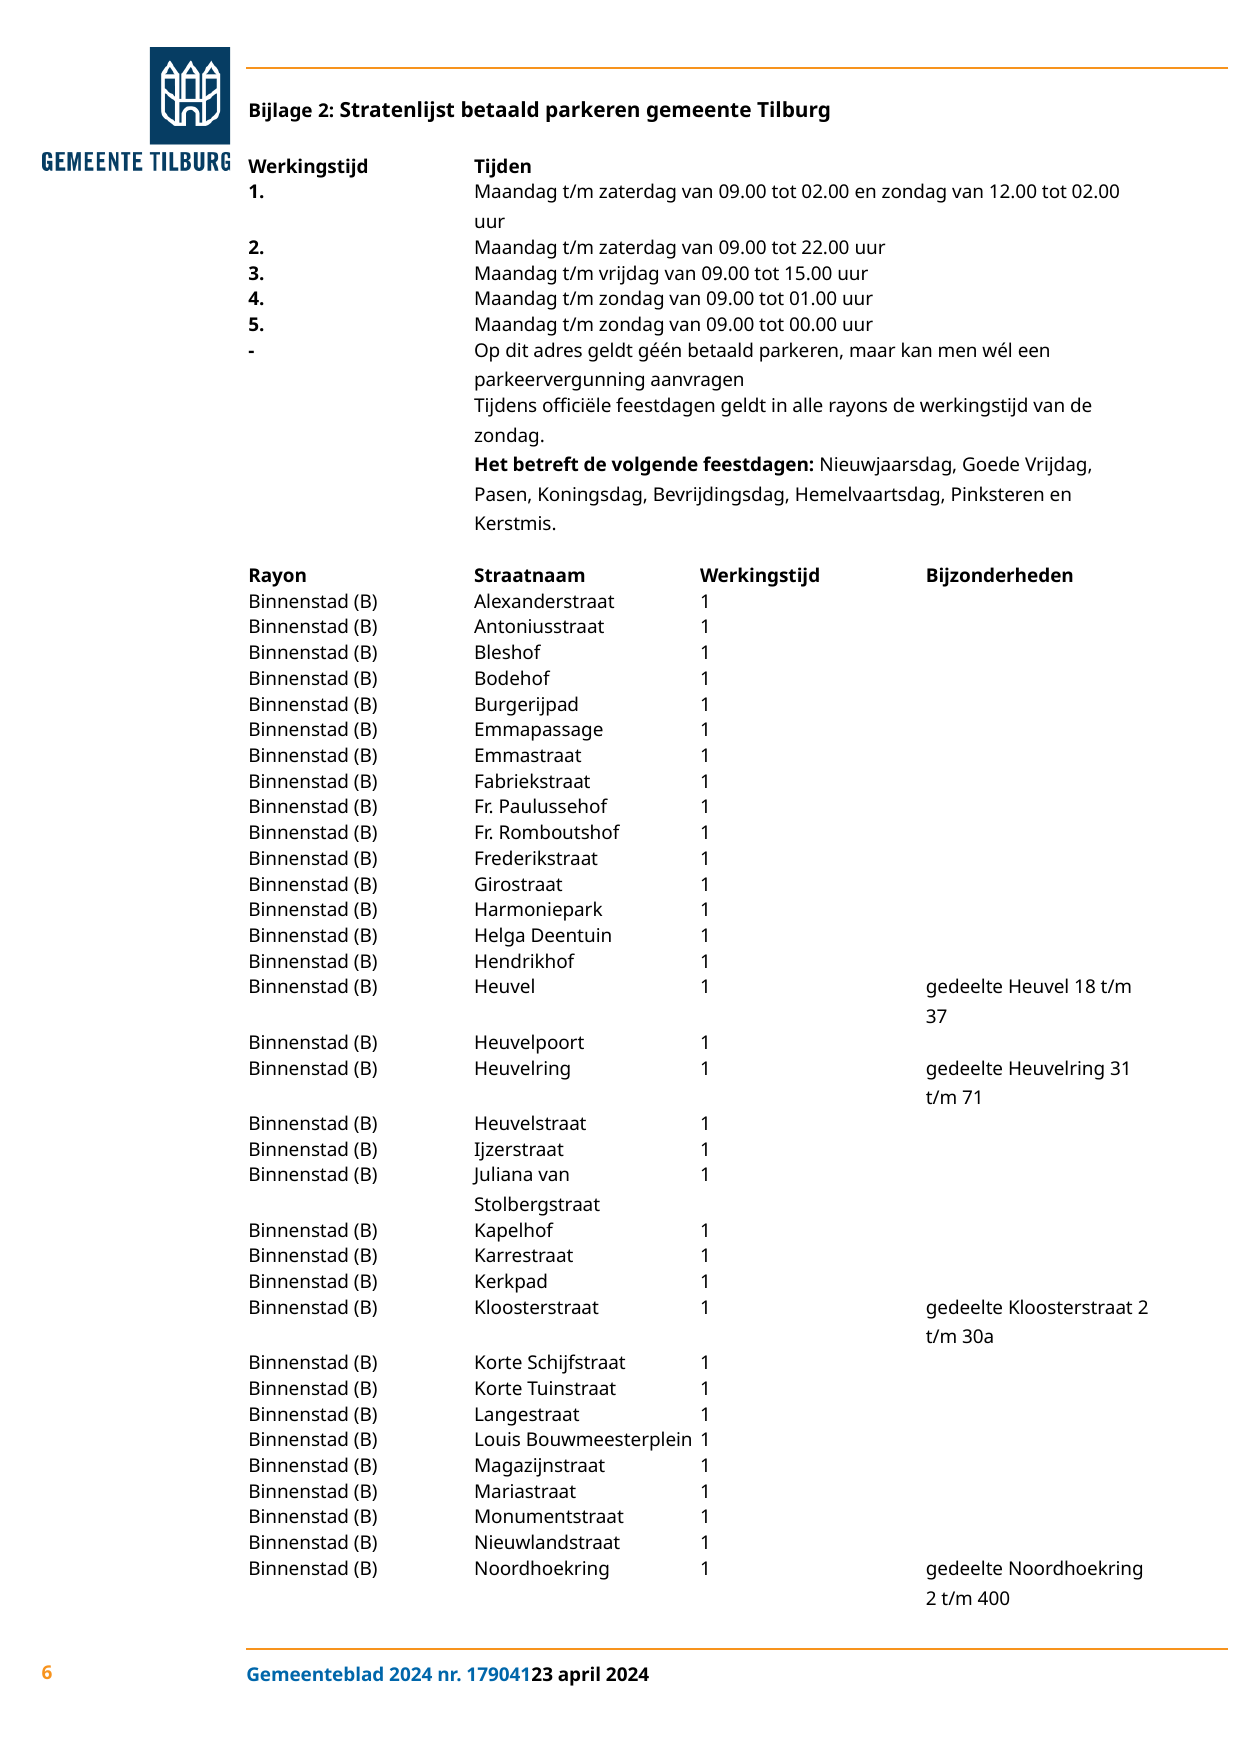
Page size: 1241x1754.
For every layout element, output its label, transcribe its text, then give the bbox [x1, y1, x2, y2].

table_cell [926, 1452, 1152, 1478]
table_cell Maandag t/m zondag van 09.00 tot 01.00 uur [474, 286, 1152, 311]
table_cell 1 [700, 794, 926, 819]
table_cell Maandag t/m zaterdag van 09.00 tot 02.00 en zondag van 12.00 tot 02.00 uur [474, 179, 1152, 234]
table_cell Binnenstad (B) [248, 588, 474, 613]
table_cell 1 [700, 1110, 926, 1136]
table_cell 1 [700, 639, 926, 665]
table_cell Binnenstad (B) [248, 1268, 474, 1294]
table_cell Bijzonderheden [926, 562, 1152, 588]
table_cell [926, 1243, 1152, 1268]
table_cell gedeelte Heuvelring 31 t/m 71 [926, 1055, 1152, 1110]
table_cell Binnenstad (B) [248, 691, 474, 716]
table_cell Binnenstad (B) [248, 1375, 474, 1401]
table_cell gedeelte Kloosterstraat 2 t/m 30a [926, 1294, 1152, 1349]
table_cell Op dit adres geldt géén betaald parkeren, maar kan men wél een parkeervergunning aanvragen [474, 337, 1152, 392]
table_cell Korte Schijfstraat [474, 1349, 700, 1375]
table_cell Binnenstad (B) [248, 1110, 474, 1136]
table_cell Binnenstad (B) [248, 665, 474, 691]
table_cell Korte Tuinstraat [474, 1375, 700, 1401]
table_header Tijden [474, 153, 1152, 179]
table_cell 1 [700, 614, 926, 639]
table_cell [926, 897, 1152, 922]
table_cell Karrestraat [474, 1243, 700, 1268]
table_cell [926, 819, 1152, 845]
table_cell 1 [700, 1349, 926, 1375]
table_cell Magazijnstraat [474, 1452, 700, 1478]
table_cell 1 [700, 1401, 926, 1427]
table_cell Binnenstad (B) [248, 794, 474, 819]
table_cell Emmastraat [474, 742, 700, 768]
table_cell Binnenstad (B) [248, 1452, 474, 1478]
table_cell gedeelte Noordhoekring 2 t/m 400 [926, 1555, 1152, 1611]
table_cell [926, 742, 1152, 768]
table_cell 3. [248, 260, 474, 286]
table_cell Binnenstad (B) [248, 716, 474, 742]
table_cell [926, 1427, 1152, 1452]
table_cell Fr. Paulussehof [474, 794, 700, 819]
table_cell Fr. Romboutshof [474, 819, 700, 845]
table_cell Louis Bouwmeesterplein [474, 1427, 700, 1452]
table_cell [248, 392, 474, 536]
table_cell [926, 1478, 1152, 1504]
table_cell Frederikstraat [474, 845, 700, 871]
table_cell 2. [248, 234, 474, 260]
table_cell [926, 845, 1152, 871]
table_cell 1 [700, 691, 926, 716]
table_cell Binnenstad (B) [248, 974, 474, 1029]
table_cell Mariastraat [474, 1478, 700, 1504]
table_cell Binnenstad (B) [248, 1478, 474, 1504]
table_cell Binnenstad (B) [248, 1136, 474, 1162]
table_cell [248, 536, 1152, 562]
table_cell Binnenstad (B) [248, 819, 474, 845]
table_cell Heuvelstraat [474, 1110, 700, 1136]
table_cell Bodehof [474, 665, 700, 691]
table_cell [926, 1162, 1152, 1217]
table_cell Binnenstad (B) [248, 845, 474, 871]
table_cell 1 [700, 1136, 926, 1162]
table_cell Straatnaam [474, 562, 700, 588]
table_cell Maandag t/m zaterdag van 09.00 tot 22.00 uur [474, 234, 1152, 260]
table_cell 1 [700, 1243, 926, 1268]
table_cell Kerkpad [474, 1268, 700, 1294]
picture [41, 47, 231, 172]
table_cell 1 [700, 922, 926, 948]
table_cell 1 [700, 1055, 926, 1110]
table_cell Nieuwlandstraat [474, 1530, 700, 1555]
table_cell [926, 948, 1152, 974]
table_cell Binnenstad (B) [248, 614, 474, 639]
table_cell [926, 691, 1152, 716]
table_cell 1 [700, 1217, 926, 1243]
table_cell Binnenstad (B) [248, 1401, 474, 1427]
table_cell 1 [700, 819, 926, 845]
table_cell Binnenstad (B) [248, 639, 474, 665]
table_cell 1 [700, 871, 926, 897]
table_cell 1 [700, 588, 926, 613]
table_cell Juliana van Stolbergstraat [474, 1162, 700, 1217]
table_cell 1 [700, 1162, 926, 1217]
table_cell 1 [700, 1452, 926, 1478]
table_cell [926, 665, 1152, 691]
table_cell 1 [700, 742, 926, 768]
table_cell Werkingstijd [700, 562, 926, 588]
table_cell Noordhoekring [474, 1555, 700, 1611]
table_cell [926, 1110, 1152, 1136]
table_cell Binnenstad (B) [248, 1162, 474, 1217]
table_cell Antoniusstraat [474, 614, 700, 639]
table_cell [926, 1217, 1152, 1243]
table_cell - [248, 337, 474, 392]
table_cell Binnenstad (B) [248, 948, 474, 974]
table_cell 1 [700, 948, 926, 974]
table_cell Helga Deentuin [474, 922, 700, 948]
table_cell [926, 716, 1152, 742]
table_cell 1 [700, 1530, 926, 1555]
table_cell 1 [700, 768, 926, 794]
table_cell 1 [700, 845, 926, 871]
table_cell 1 [700, 665, 926, 691]
table_cell [926, 1375, 1152, 1401]
table_cell [926, 1136, 1152, 1162]
table_cell [926, 1401, 1152, 1427]
table_cell [926, 871, 1152, 897]
table_cell Binnenstad (B) [248, 871, 474, 897]
table_header Werkingstijd [248, 153, 474, 179]
table_cell Alexanderstraat [474, 588, 700, 613]
table_cell Kloosterstraat [474, 1294, 700, 1349]
table_cell Binnenstad (B) [248, 1029, 474, 1055]
table_cell Binnenstad (B) [248, 1294, 474, 1349]
table_cell Binnenstad (B) [248, 1530, 474, 1555]
table_cell [926, 588, 1152, 613]
table_cell [926, 1349, 1152, 1375]
table_cell 1 [700, 1268, 926, 1294]
table_cell Hendrikhof [474, 948, 700, 974]
table_cell Burgerijpad [474, 691, 700, 716]
table_cell 1 [700, 1504, 926, 1529]
table_cell Rayon [248, 562, 474, 588]
table_cell 1 [700, 974, 926, 1029]
table_cell Monumentstraat [474, 1504, 700, 1529]
table_cell 1 [700, 1375, 926, 1401]
table_cell Bleshof [474, 639, 700, 665]
table_cell [926, 922, 1152, 948]
table_cell [926, 639, 1152, 665]
table_cell [926, 1268, 1152, 1294]
table_cell Maandag t/m vrijdag van 09.00 tot 15.00 uur [474, 260, 1152, 286]
table_cell Binnenstad (B) [248, 1349, 474, 1375]
table_cell Binnenstad (B) [248, 1217, 474, 1243]
table_cell Heuvel [474, 974, 700, 1029]
table_cell Emmapassage [474, 716, 700, 742]
table_cell 1 [700, 1555, 926, 1611]
table_cell Heuvelpoort [474, 1029, 700, 1055]
table_cell [926, 1029, 1152, 1055]
table_cell [926, 768, 1152, 794]
table_cell Fabriekstraat [474, 768, 700, 794]
table_cell Binnenstad (B) [248, 897, 474, 922]
table_cell 1. [248, 179, 474, 234]
table_cell Heuvelring [474, 1055, 700, 1110]
table_cell Binnenstad (B) [248, 1055, 474, 1110]
table_cell Girostraat [474, 871, 700, 897]
table_cell Tijdens officiële feestdagen geldt in alle rayons de werkingstijd van de zondag. Het betreft de volgende feestdagen: Nieuwjaarsdag, Goede Vrijdag, Pasen, Koningsdag, Bevrijdingsdag, Hemelvaartsdag, Pinksteren en Kerstmis. [474, 392, 1152, 536]
table_cell Binnenstad (B) [248, 1427, 474, 1452]
table_cell gedeelte Heuvel 18 t/m 37 [926, 974, 1152, 1029]
table_cell [926, 614, 1152, 639]
table_cell Binnenstad (B) [248, 742, 474, 768]
text Bijlage 2: Stratenlijst betaald parkeren gemeente Tilburg [248, 95, 1152, 123]
table_cell 5. [248, 311, 474, 337]
table_cell Harmoniepark [474, 897, 700, 922]
table_cell Langestraat [474, 1401, 700, 1427]
table_cell Kapelhof [474, 1217, 700, 1243]
table_cell Binnenstad (B) [248, 1555, 474, 1611]
table_cell Binnenstad (B) [248, 768, 474, 794]
table_cell Binnenstad (B) [248, 1504, 474, 1529]
table_cell 4. [248, 286, 474, 311]
table_cell Binnenstad (B) [248, 1243, 474, 1268]
table_cell 1 [700, 1029, 926, 1055]
table_cell Binnenstad (B) [248, 922, 474, 948]
table_cell 1 [700, 897, 926, 922]
table_cell Maandag t/m zondag van 09.00 tot 00.00 uur [474, 311, 1152, 337]
table_cell 1 [700, 1478, 926, 1504]
table_cell 1 [700, 1294, 926, 1349]
table_cell 1 [700, 716, 926, 742]
table_cell [926, 1530, 1152, 1555]
table_cell 1 [700, 1427, 926, 1452]
table_cell Ijzerstraat [474, 1136, 700, 1162]
table_cell [926, 794, 1152, 819]
table_cell [926, 1504, 1152, 1529]
